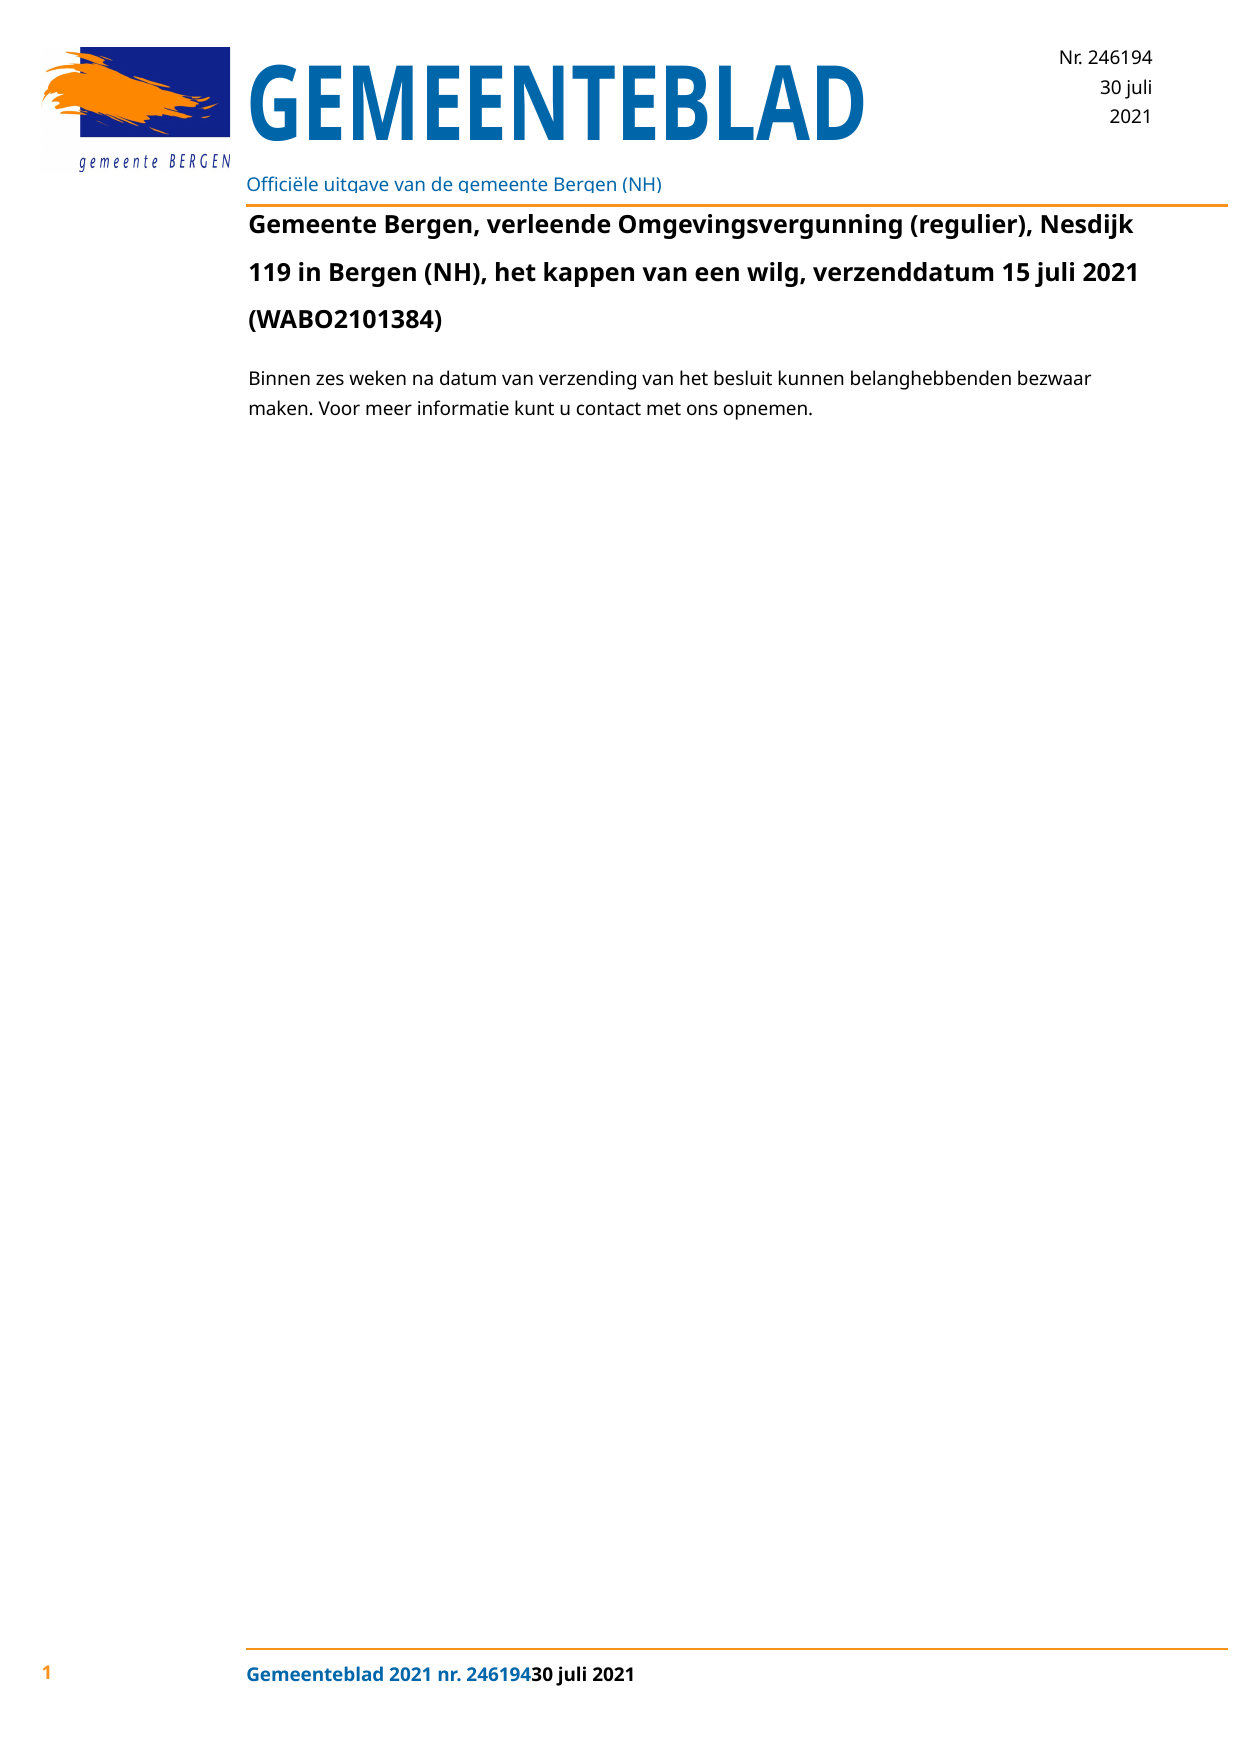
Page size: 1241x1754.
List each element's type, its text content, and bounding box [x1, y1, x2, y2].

text Gemeente Bergen, verleende Omgevingsvergunning (regulier), Nesdijk 119 in Bergen (NH), het kappen van een wilg, verzenddatum 15 juli 2021 (WABO2101384) [248, 207, 1152, 336]
picture [41, 47, 231, 172]
text Binnen zes weken na datum van verzending van het besluit kunnen belanghebbenden bezwaar maken. Voor meer informatie kunt u contact met ons opnemen. [248, 366, 1152, 421]
